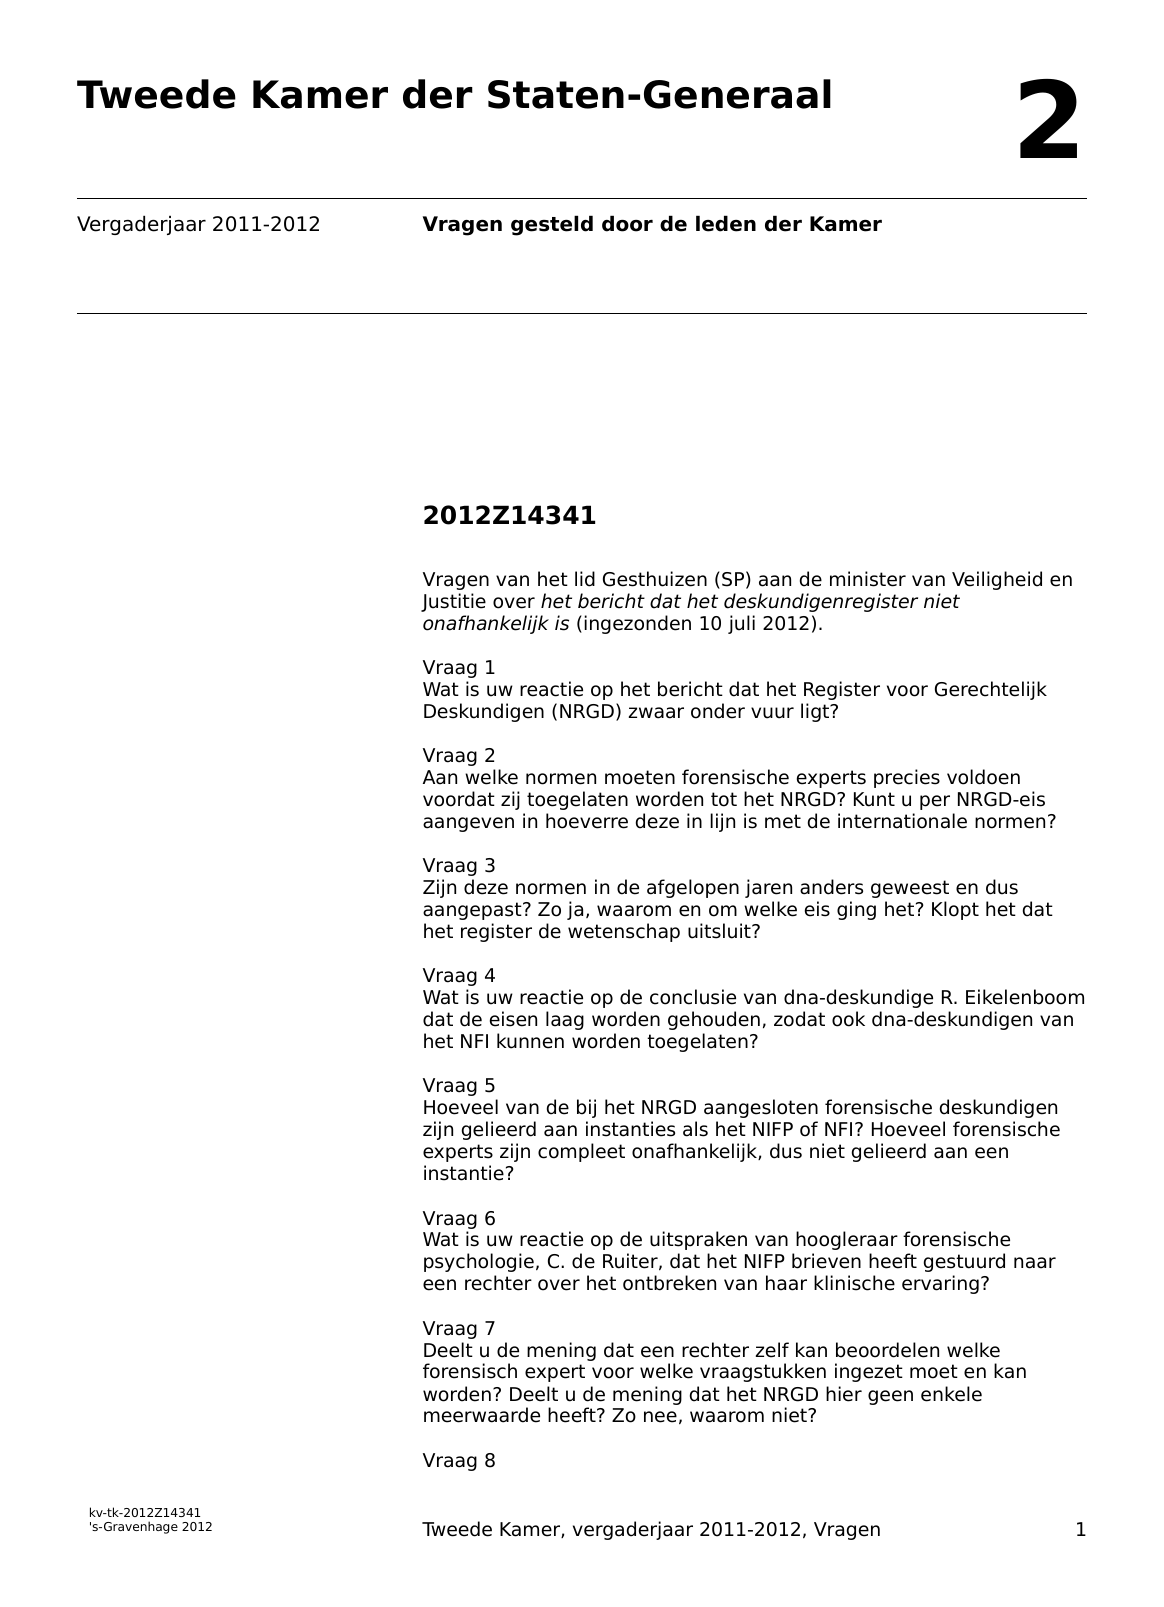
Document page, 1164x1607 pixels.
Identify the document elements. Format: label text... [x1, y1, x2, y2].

text 's-Gravenhage 2012 [88, 1520, 323, 1534]
text Vraag 3 [422, 855, 1087, 877]
text Vraag 6 [422, 1207, 1087, 1229]
text Deelt u de mening dat een rechter zelf kan beoordelen welke forensisch expert voor welke vraagstukken ingezet moet en kan worden? Deelt u de mening dat het NRGD hier geen enkele meerwaarde heeft? Zo nee, waarom niet? [422, 1339, 1087, 1427]
text Wat is uw reactie op de conclusie van dna-deskundige R. Eikelenboom dat de eisen laag worden gehouden, zodat ook dna-deskundigen van het NFI kunnen worden toegelaten? [422, 987, 1087, 1053]
text Vraag 4 [422, 965, 1087, 987]
text Vraag 1 [422, 657, 1087, 679]
text Vraag 2 [422, 745, 1087, 767]
text Wat is uw reactie op het bericht dat het Register voor Gerechtelijk Deskundigen (NRGD) zwaar onder vuur ligt? [422, 679, 1087, 723]
text 2012Z14341 [422, 501, 1087, 531]
table_cell Vragen gesteld door de leden der Kamer [422, 199, 1087, 313]
text Vraag 7 [422, 1317, 1087, 1339]
text kv-tk-2012Z14341 [88, 1506, 323, 1520]
text Wat is uw reactie op de uitspraken van hoogleraar forensische psychologie, C. de Ruiter, dat het NIFP brieven heeft gestuurd naar een rechter over het ontbreken van haar klinische ervaring? [422, 1229, 1087, 1295]
text Hoeveel van de bij het NRGD aangesloten forensische deskundigen zijn gelieerd aan instanties als het NIFP of NFI? Hoeveel forensische experts zijn compleet onafhankelijk, dus niet gelieerd aan een instantie? [422, 1097, 1087, 1185]
text Zijn deze normen in de afgelopen jaren anders geweest en dus aangepast? Zo ja, waarom en om welke eis ging het? Klopt het dat het register de wetenschap uitsluit? [422, 877, 1087, 943]
table_header 2 [886, 59, 1087, 198]
table_cell Vergaderjaar 2011-2012 [77, 199, 422, 313]
text Aan welke normen moeten forensische experts precies voldoen voordat zij toegelaten worden tot het NRGD? Kunt u per NRGD-eis aangeven in hoeverre deze in lijn is met de internationale normen? [422, 767, 1087, 833]
table_header Tweede Kamer der Staten-Generaal [77, 59, 886, 198]
text Vraag 5 [422, 1075, 1087, 1097]
text Vragen van het lid Gesthuizen (SP) aan de minister van Veiligheid en Justitie over het bericht dat het deskundigenregister niet onafhankelijk is (ingezonden 10 juli 2012). [422, 569, 1087, 635]
text Vraag 8 [422, 1449, 1087, 1472]
